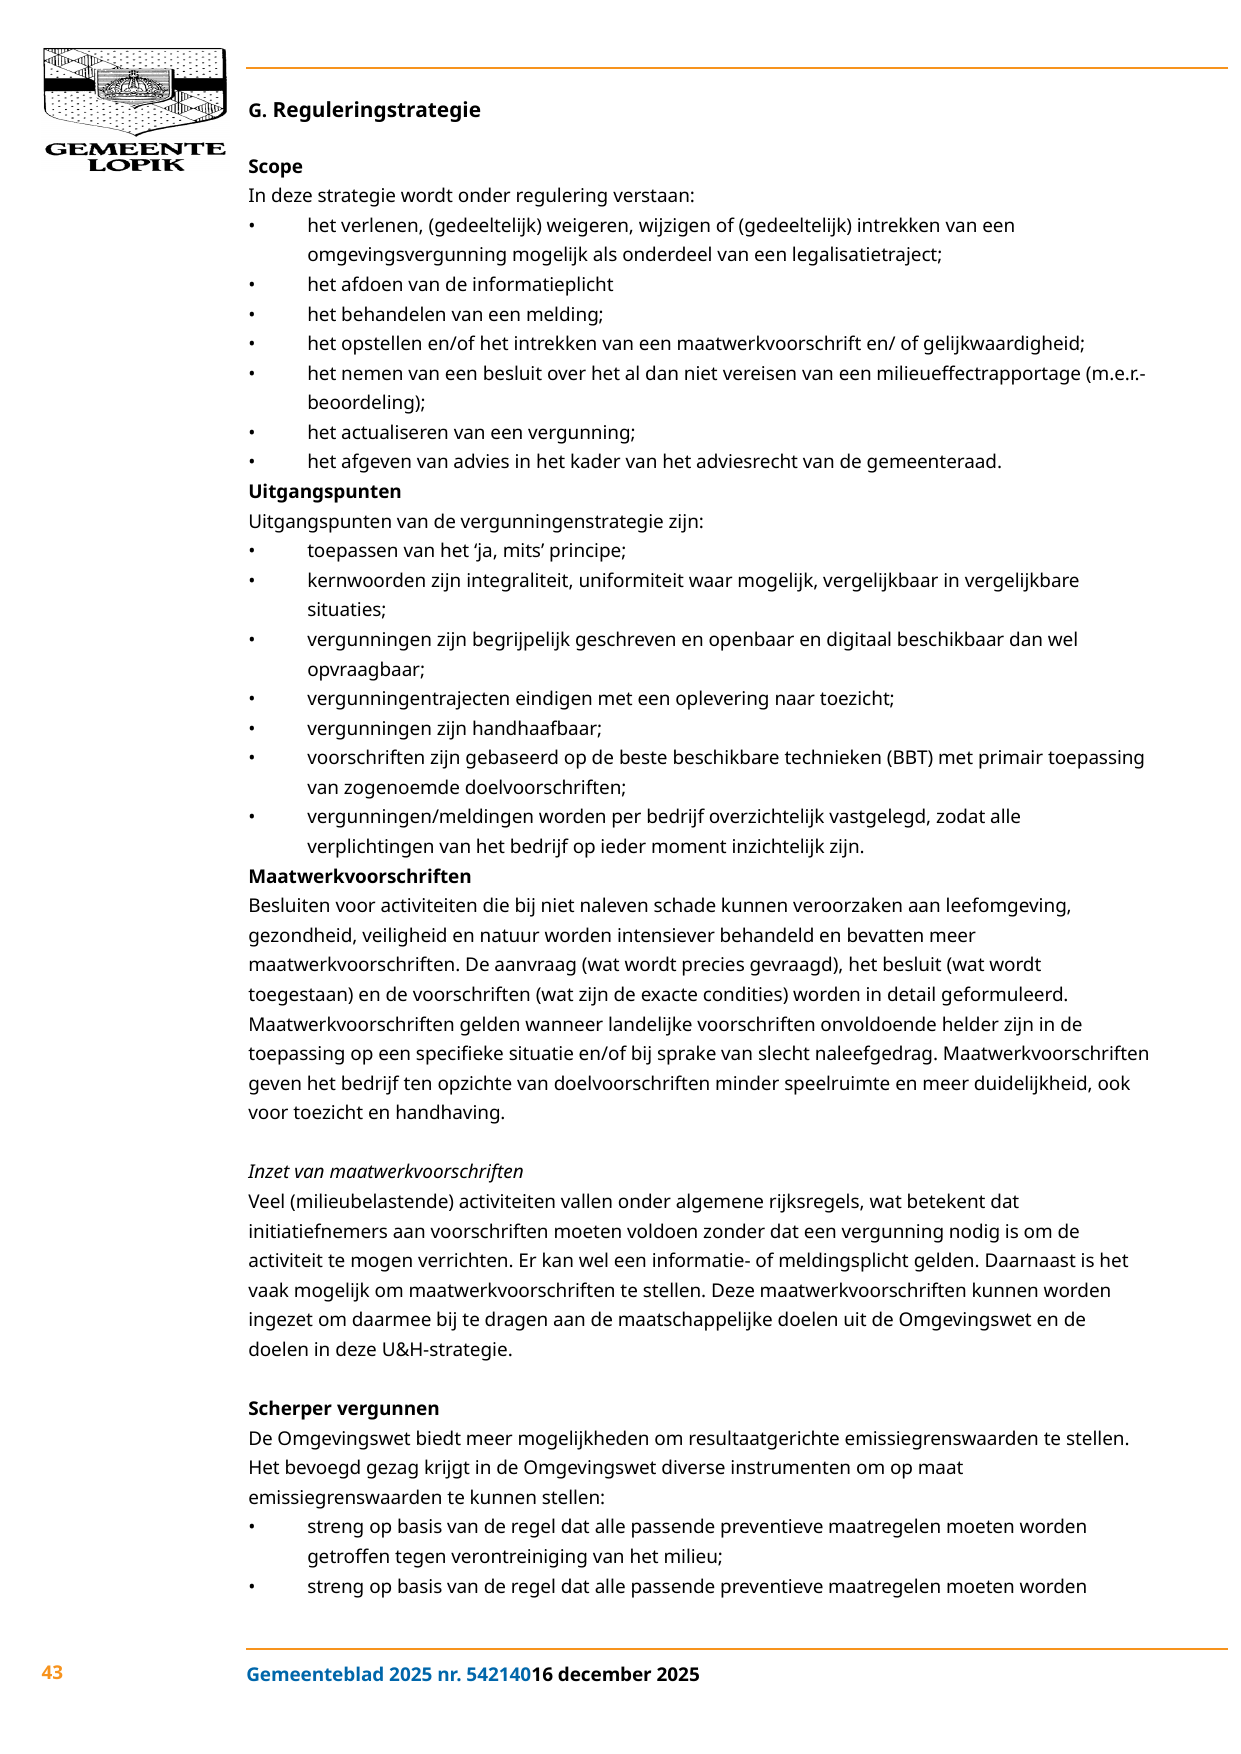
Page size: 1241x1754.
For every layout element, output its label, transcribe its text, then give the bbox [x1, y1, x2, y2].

list streng op basis van de regel dat alle passende preventieve maatregelen moeten worden [248, 1573, 1152, 1599]
list kernwoorden zijn integraliteit, uniformiteit waar mogelijk, vergelijkbaar in vergelijkbare situaties; [248, 567, 1152, 622]
text De Omgevingswet biedt meer mogelijkheden om resultaatgerichte emissiegrenswaarden te stellen. Het bevoegd gezag krijgt in de Omgevingswet diverse instrumenten om op maat emissiegrenswaarden te kunnen stellen: [248, 1425, 1152, 1510]
text Besluiten voor activiteiten die bij niet naleven schade kunnen veroorzaken aan leefomgeving, gezondheid, veiligheid en natuur worden intensiever behandeld en bevatten meer maatwerkvoorschriften. De aanvraag (wat wordt precies gevraagd), het besluit (wat wordt toegestaan) en de voorschriften (wat zijn de exacte condities) worden in detail geformuleerd. Maatwerkvoorschriften gelden wanneer landelijke voorschriften onvoldoende helder zijn in de toepassing op een specifieke situatie en/of bij sprake van slecht naleefgedrag. Maatwerkvoorschriften geven het bedrijf ten opzichte van doelvoorschriften minder speelruimte en meer duidelijkheid, ook voor toezicht en handhaving. [248, 892, 1152, 1125]
list vergunningen zijn begrijpelijk geschreven en openbaar en digitaal beschikbaar dan wel opvraagbaar; [248, 626, 1152, 682]
list het behandelen van een melding; [248, 301, 1152, 327]
text Uitgangspunten van de vergunningenstrategie zijn: [248, 508, 1152, 534]
text Scope [248, 153, 1152, 179]
list het afdoen van de informatieplicht [248, 271, 1152, 297]
list voorschriften zijn gebaseerd op de beste beschikbare technieken (BBT) met primair toepassing van zogenoemde doelvoorschriften; [248, 744, 1152, 800]
text Veel (milieubelastende) activiteiten vallen onder algemene rijksregels, wat betekent dat initiatiefnemers aan voorschriften moeten voldoen zonder dat een vergunning nodig is om de activiteit te mogen verrichten. Er kan wel een informatie- of meldingsplicht gelden. Daarnaast is het vaak mogelijk om maatwerkvoorschriften te stellen. Deze maatwerkvoorschriften kunnen worden ingezet om daarmee bij te dragen aan de maatschappelijke doelen uit de Omgevingswet en de doelen in deze U&H-strategie. [248, 1188, 1152, 1362]
list toepassen van het ‘ja, mits’ principe; [248, 537, 1152, 563]
list vergunningen/meldingen worden per bedrijf overzichtelijk vastgelegd, zodat alle verplichtingen van het bedrijf op ieder moment inzichtelijk zijn. [248, 804, 1152, 859]
list het opstellen en/of het intrekken van een maatwerkvoorschrift en/ of gelijkwaardigheid; [248, 330, 1152, 356]
list vergunningentrajecten eindigen met een oplevering naar toezicht; [248, 685, 1152, 711]
list het nemen van een besluit over het al dan niet vereisen van een milieueffectrapportage (m.e.r.-beoordeling); [248, 360, 1152, 415]
list het verlenen, (gedeeltelijk) weigeren, wijzigen of (gedeeltelijk) intrekken van een omgevingsvergunning mogelijk als onderdeel van een legalisatietraject; [248, 212, 1152, 267]
list het actualiseren van een vergunning; [248, 419, 1152, 445]
text Scherper vergunnen [248, 1395, 1152, 1421]
list streng op basis van de regel dat alle passende preventieve maatregelen moeten worden getroffen tegen verontreiniging van het milieu; [248, 1514, 1152, 1569]
list vergunningen zijn handhaafbaar; [248, 715, 1152, 741]
picture [41, 47, 231, 172]
text Inzet van maatwerkvoorschriften [248, 1159, 1152, 1184]
text G. Reguleringstrategie [248, 95, 1152, 123]
text Maatwerkvoorschriften [248, 863, 1152, 889]
list het afgeven van advies in het kader van het adviesrecht van de gemeenteraad. [248, 449, 1152, 474]
text In deze strategie wordt onder regulering verstaan: [248, 182, 1152, 208]
text Uitgangspunten [248, 478, 1152, 504]
